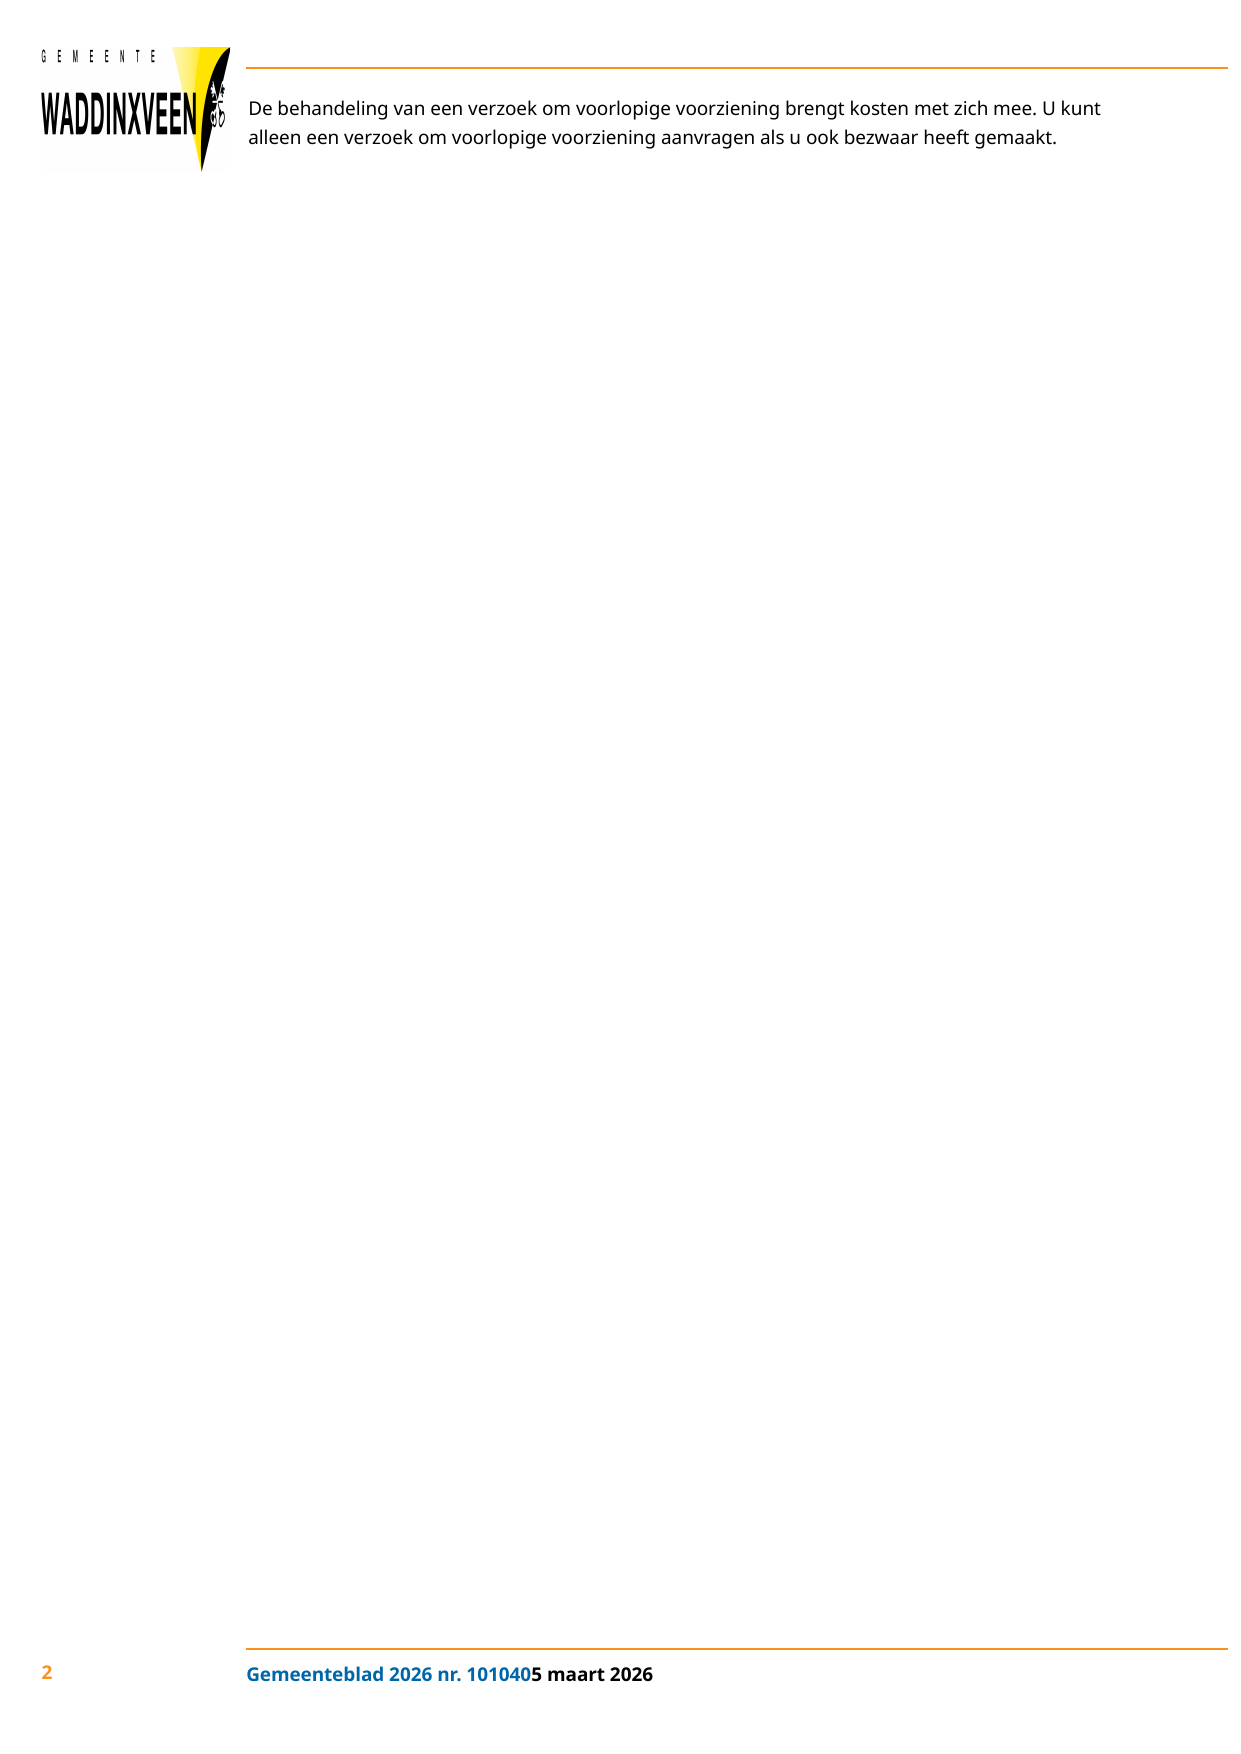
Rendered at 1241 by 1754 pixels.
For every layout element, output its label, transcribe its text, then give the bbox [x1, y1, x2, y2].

text De behandeling van een verzoek om voorlopige voorziening brengt kosten met zich mee. U kunt alleen een verzoek om voorlopige voorziening aanvragen als u ook bezwaar heeft gemaakt. [248, 95, 1152, 150]
picture [41, 47, 231, 172]
